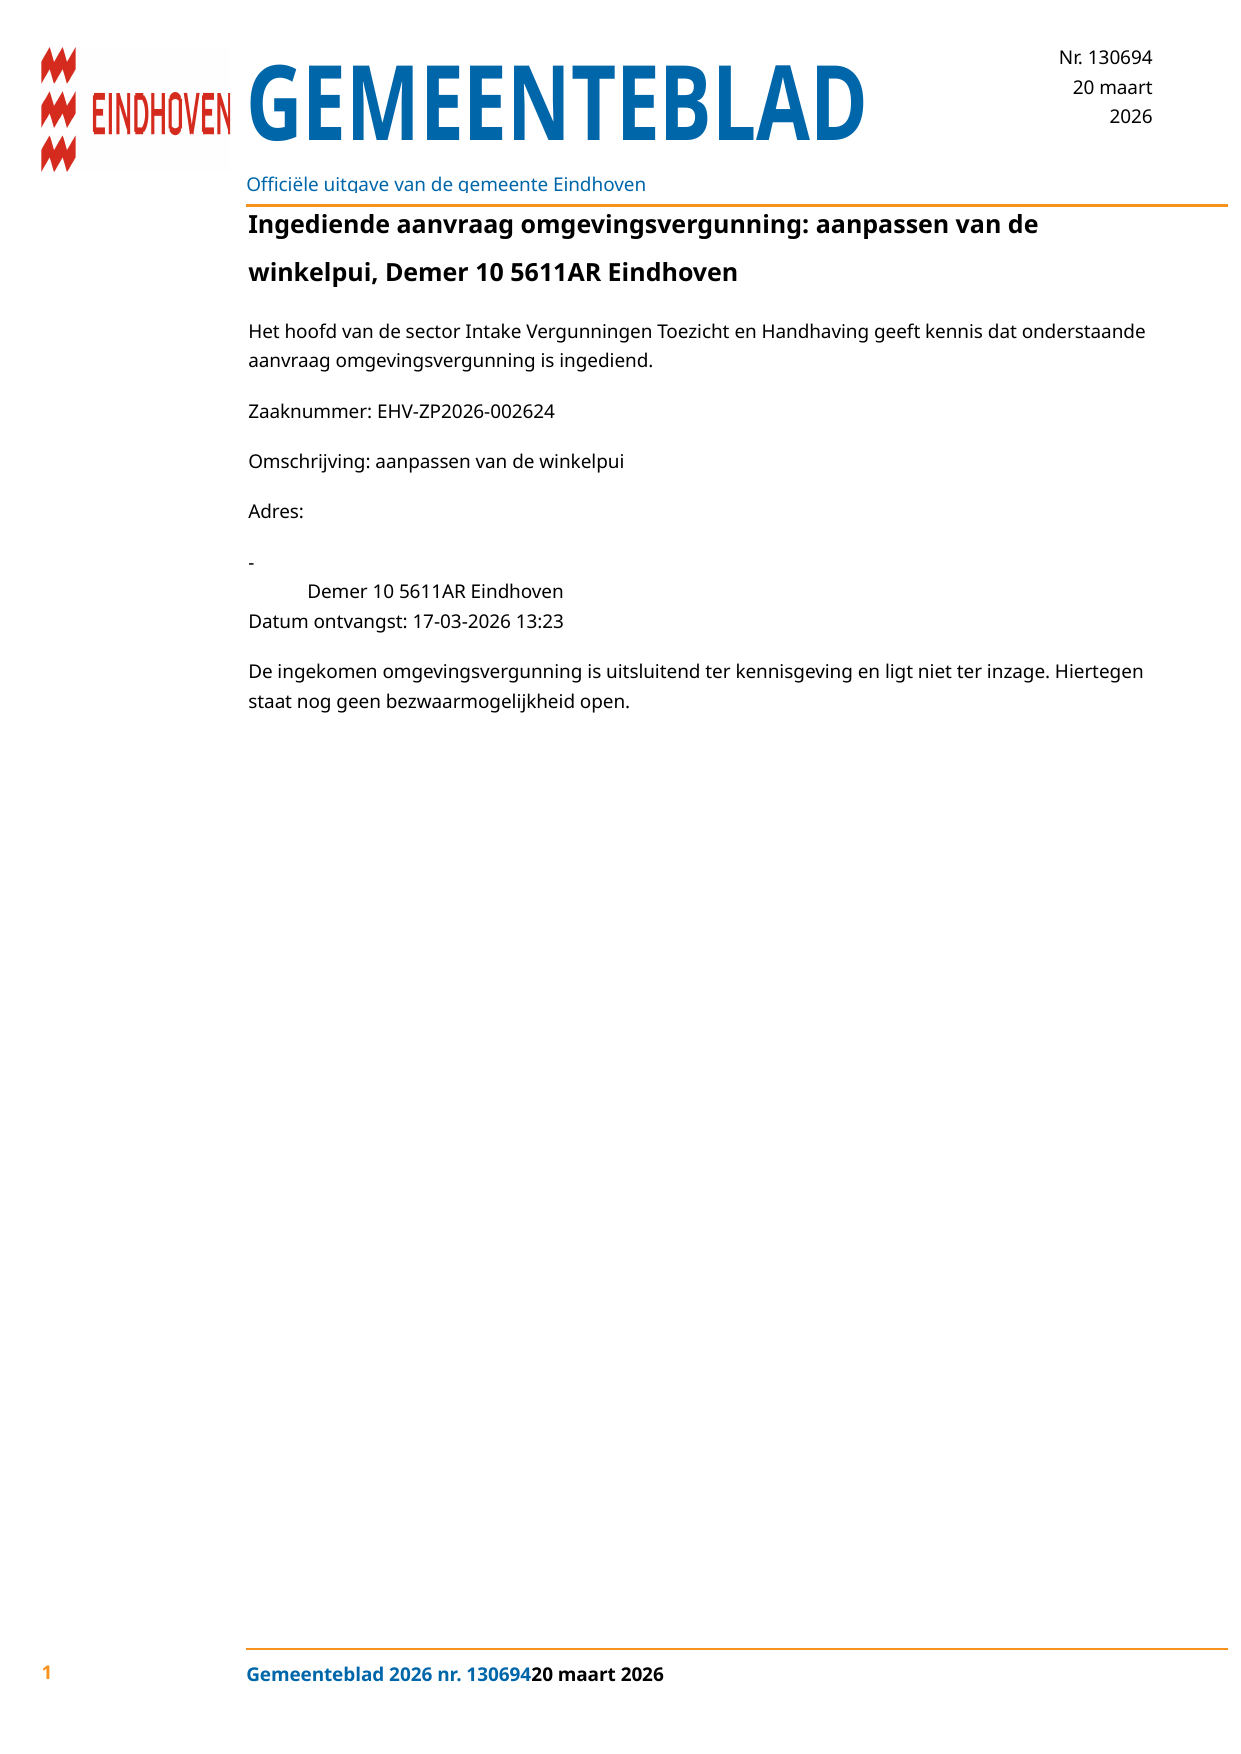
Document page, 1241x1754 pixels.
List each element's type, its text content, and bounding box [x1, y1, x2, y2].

text Ingediende aanvraag omgevingsvergunning: aanpassen van de winkelpui, Demer 10 5611AR Eindhoven [248, 207, 1152, 288]
text De ingekomen omgevingsvergunning is uitsluitend ter kennisgeving en ligt niet ter inzage. Hiertegen staat nog geen bezwaarmogelijkheid open. [248, 659, 1152, 714]
text Datum ontvangst: 17-03-2026 13:23 [248, 608, 1152, 634]
text Omschrijving: aanpassen van de winkelpui [248, 448, 1152, 474]
picture [41, 47, 231, 172]
list Demer 10 5611AR Eindhoven [248, 579, 1152, 604]
text Zaaknummer: EHV-ZP2026-002624 [248, 398, 1152, 424]
text Adres: [248, 499, 1152, 524]
text Het hoofd van de sector Intake Vergunningen Toezicht en Handhaving geeft kennis dat onderstaande aanvraag omgevingsvergunning is ingediend. [248, 318, 1152, 373]
